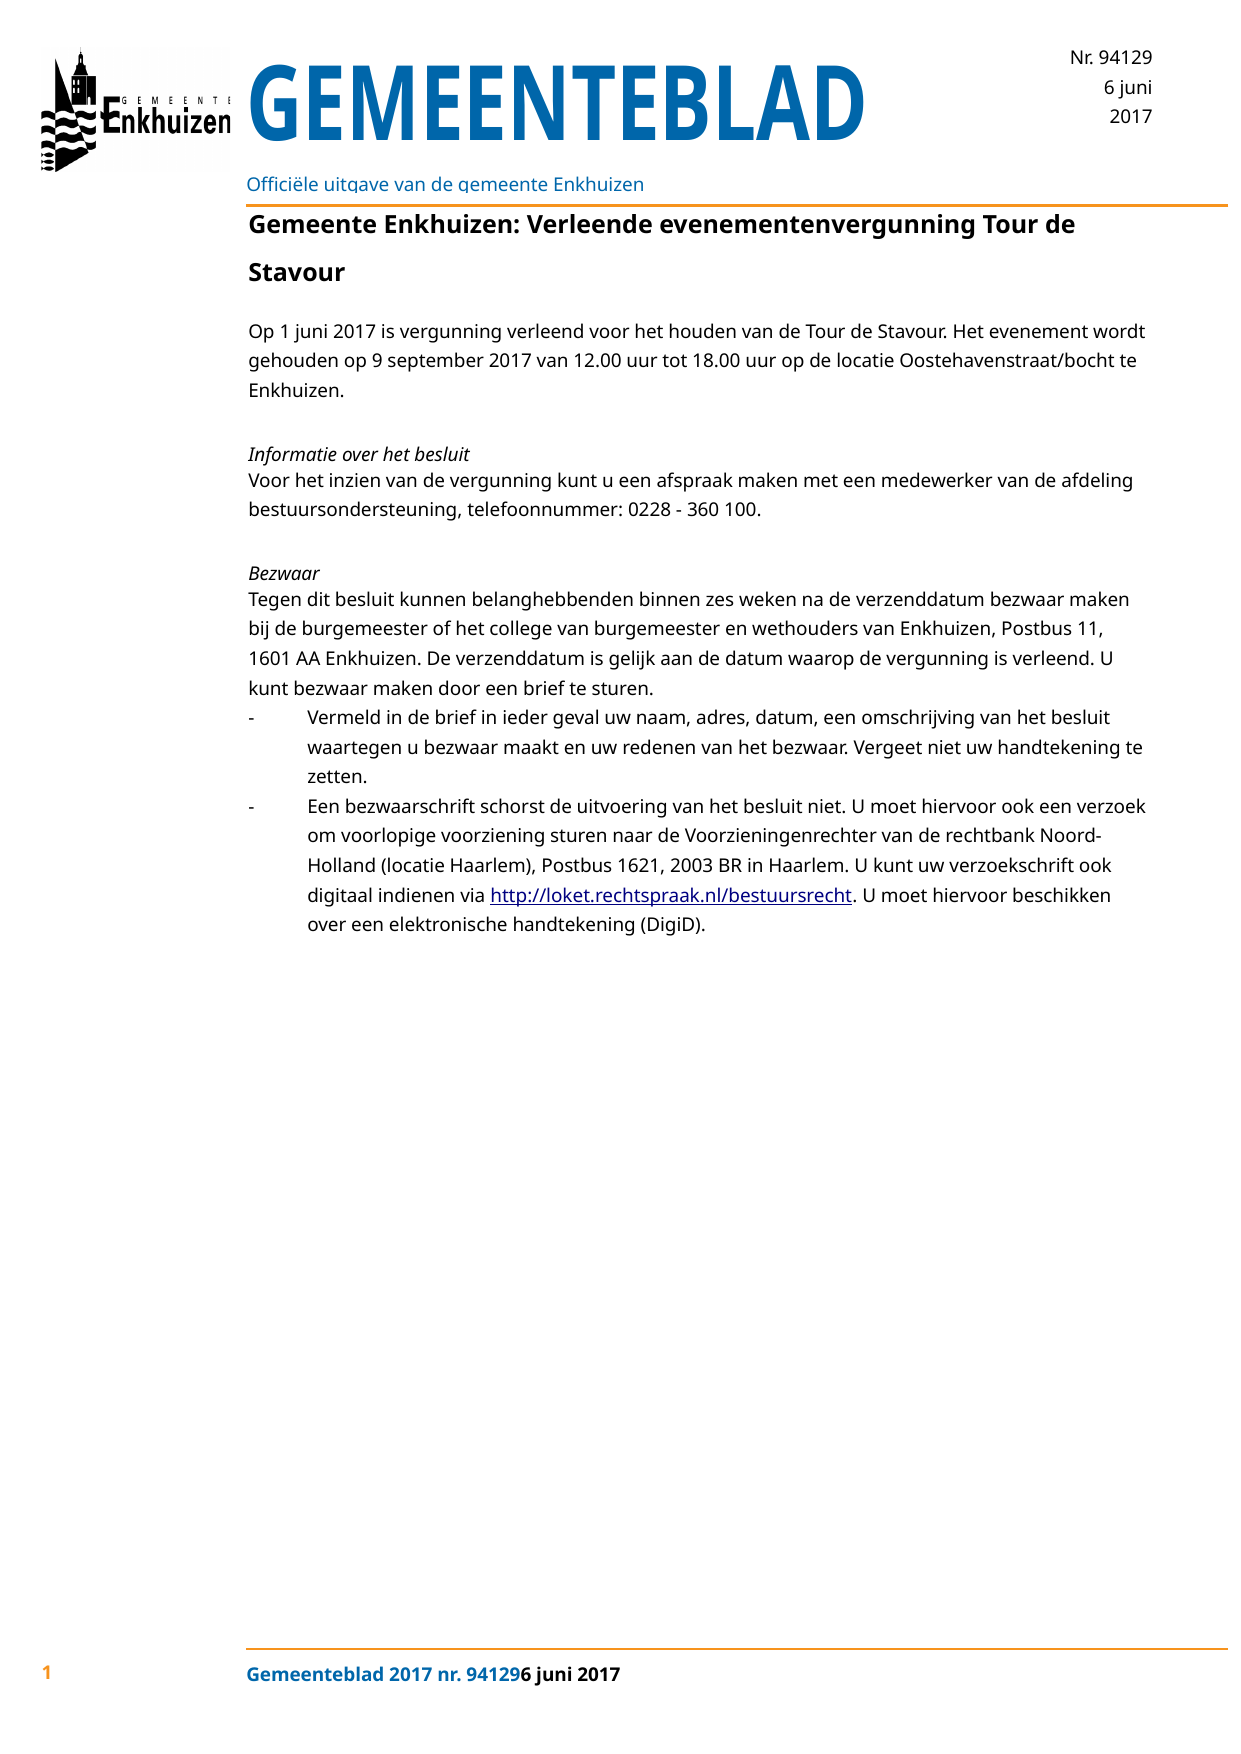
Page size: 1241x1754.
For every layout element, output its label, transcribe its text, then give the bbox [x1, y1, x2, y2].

text Tegen dit besluit kunnen belanghebbenden binnen zes weken na de verzenddatum bezwaar maken bij de burgemeester of het college van burgemeester en wethouders van Enkhuizen, Postbus 11, 1601 AA Enkhuizen. De verzenddatum is gelijk aan de datum waarop de vergunning is verleend. U kunt bezwaar maken door een brief te sturen. [248, 586, 1152, 701]
list Vermeld in de brief in ieder geval uw naam, adres, datum, een omschrijving van het besluit waartegen u bezwaar maakt en uw redenen van het bezwaar. Vergeet niet uw handtekening te zetten. [248, 704, 1152, 789]
text Voor het inzien van de vergunning kunt u een afspraak maken met een medewerker van de afdeling bestuursondersteuning, telefoonnummer: 0228 - 360 100. [248, 467, 1152, 522]
text Bezwaar [248, 560, 1152, 586]
text Op 1 juni 2017 is vergunning verleend voor het houden van de Tour de Stavour. Het evenement wordt gehouden op 9 september 2017 van 12.00 uur tot 18.00 uur op de locatie Oostehavenstraat/bocht te Enkhuizen. [248, 318, 1152, 403]
picture [41, 47, 231, 172]
text Gemeente Enkhuizen: Verleende evenementenvergunning Tour de Stavour [248, 207, 1152, 288]
list Een bezwaarschrift schorst de uitvoering van het besluit niet. U moet hiervoor ook een verzoek om voorlopige voorziening sturen naar de Voorzieningenrechter van de rechtbank Noord-Holland (locatie Haarlem), Postbus 1621, 2003 BR in Haarlem. U kunt uw verzoekschrift ook digitaal indienen via http://loket.rechtspraak.nl/bestuursrecht. U moet hiervoor beschikken over een elektronische handtekening (DigiD). [248, 793, 1152, 937]
text Informatie over het besluit [248, 441, 1152, 467]
